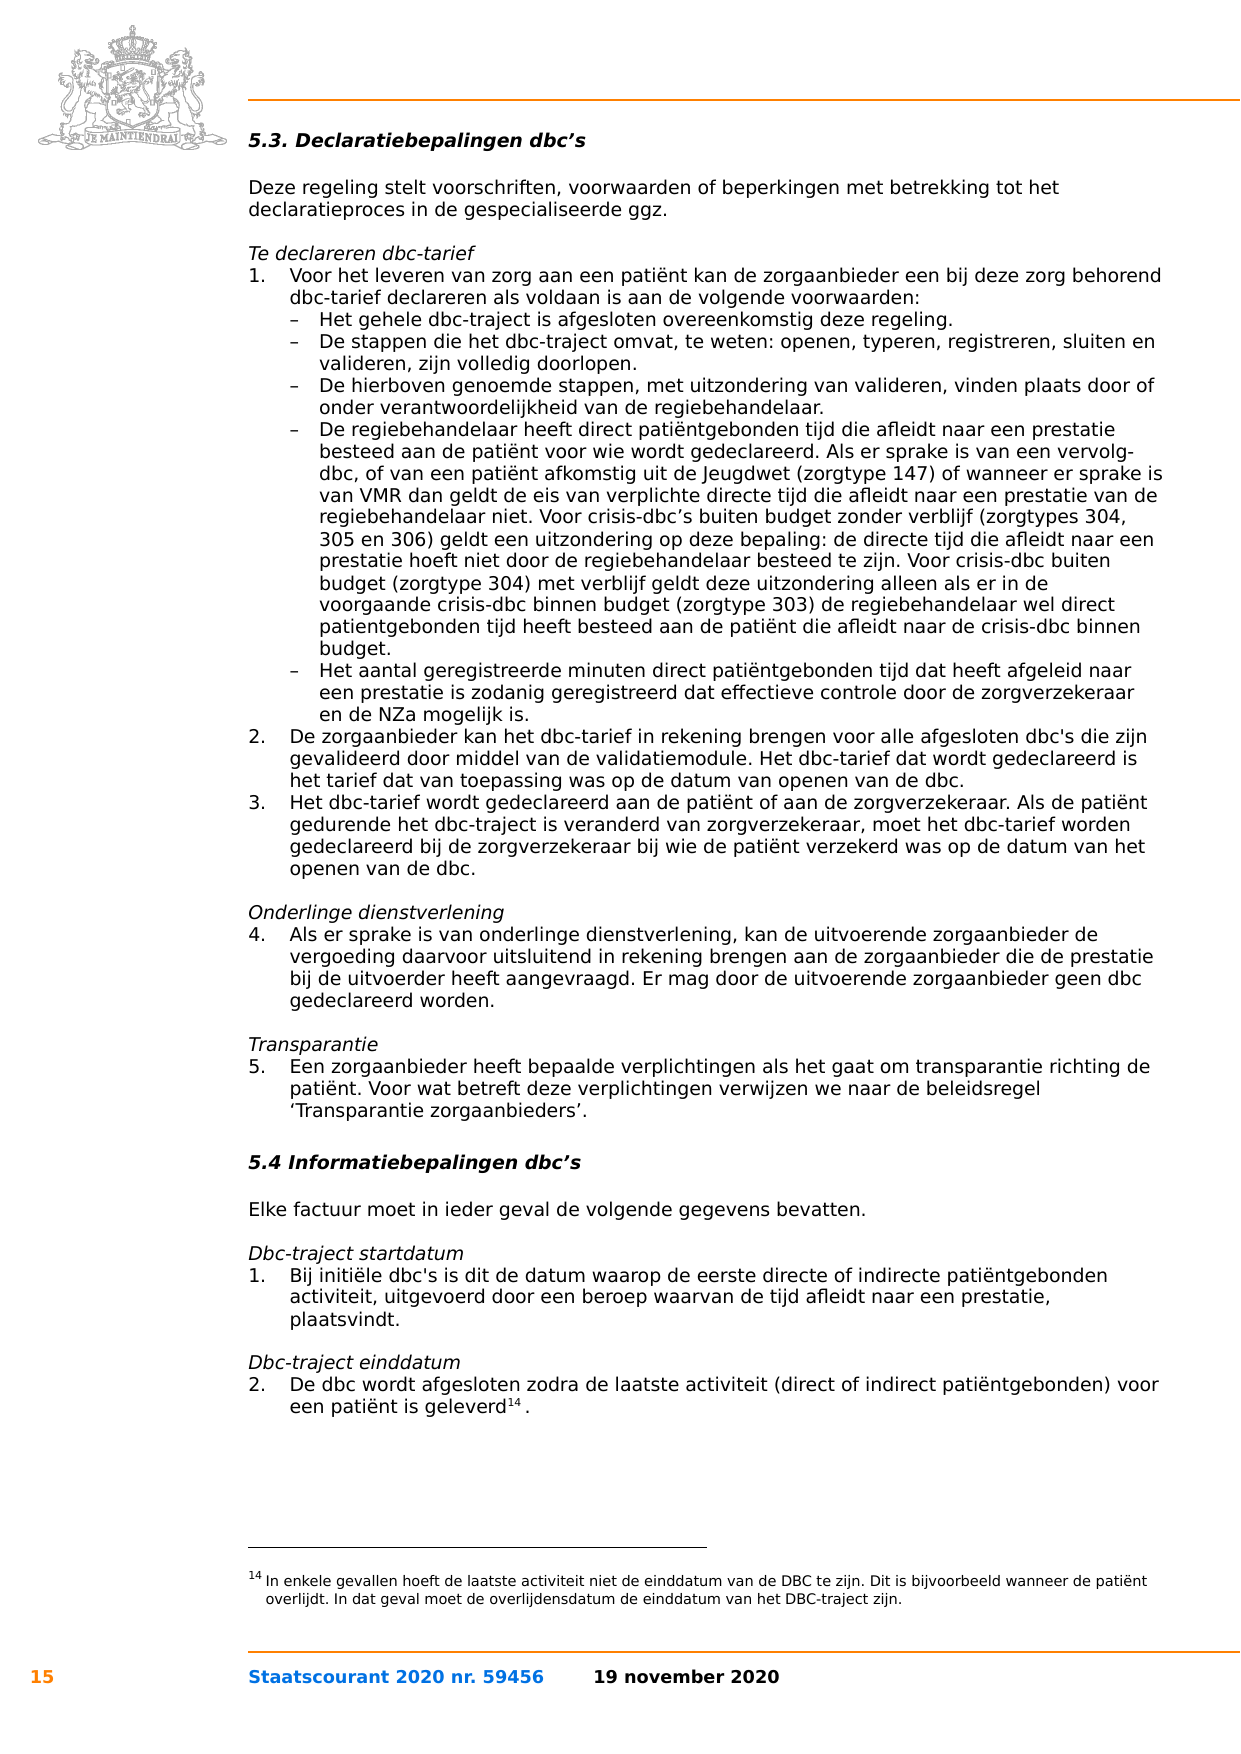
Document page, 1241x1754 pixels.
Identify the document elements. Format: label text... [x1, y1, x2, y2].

subtitle 5.3. Declaratiebepalingen dbc’s [248, 130, 1163, 152]
text Elke factuur moet in ieder geval de volgende gegevens bevatten. [248, 1199, 1163, 1221]
text In enkele gevallen hoeft de laatste activiteit niet de einddatum van de DBC te zijn. Dit is bijvoorbeeld wanneer de patiënt overlijdt. In dat geval moet de overlijdensdatum de einddatum van het DBC-traject zijn. [248, 1569, 1163, 1608]
text – De stappen die het dbc-traject omvat, te weten: openen, typeren, registreren, sluiten en valideren, zijn volledig doorlopen. [289, 331, 1163, 374]
subtitle Dbc-traject startdatum [248, 1242, 1163, 1264]
text – De hierboven genoemde stappen, met uitzondering van valideren, vinden plaats door of onder verantwoordelijkheid van de regiebehandelaar. [289, 374, 1163, 418]
text 2. De zorgaanbieder kan het dbc-tarief in rekening brengen voor alle afgesloten dbc's die zijn gevalideerd door middel van de validatiemodule. Het dbc-tarief dat wordt gedeclareerd is het tarief dat van toepassing was op de datum van openen van de dbc. [248, 726, 1163, 792]
picture [38, 25, 227, 150]
text 4. Als er sprake is van onderlinge dienstverlening, kan de uitvoerende zorgaanbieder de vergoeding daarvoor uitsluitend in rekening brengen aan de zorgaanbieder die de prestatie bij de uitvoerder heeft aangevraagd. Er mag door de uitvoerende zorgaanbieder geen dbc gedeclareerd worden. [248, 924, 1163, 1012]
text 3. Het dbc-tarief wordt gedeclareerd aan de patiënt of aan de zorgverzekeraar. Als de patiënt gedurende het dbc-traject is veranderd van zorgverzekeraar, moet het dbc-tarief worden gedeclareerd bij de zorgverzekeraar bij wie de patiënt verzekerd was op de datum van het openen van de dbc. [248, 792, 1163, 880]
subtitle Te declareren dbc-tarief [248, 243, 1163, 265]
subtitle Onderlinge dienstverlening [248, 902, 1163, 924]
text 2. De dbc wordt afgesloten zodra de laatste activiteit (direct of indirect patiëntgebonden) voor een patiënt is geleverd. [248, 1374, 1163, 1418]
subtitle Dbc-traject einddatum [248, 1352, 1163, 1374]
text Deze regeling stelt voorschriften, voorwaarden of beperkingen met betrekking tot het declaratieproces in de gespecialiseerde ggz. [248, 177, 1163, 221]
text – Het gehele dbc-traject is afgesloten overeenkomstig deze regeling. [289, 309, 1163, 331]
text – Het aantal geregistreerde minuten direct patiëntgebonden tijd dat heeft afgeleid naar een prestatie is zodanig geregistreerd dat effectieve controle door de zorgverzekeraar en de NZa mogelijk is. [289, 660, 1163, 726]
text – De regiebehandelaar heeft direct patiëntgebonden tijd die afleidt naar een prestatie besteed aan de patiënt voor wie wordt gedeclareerd. Als er sprake is van een vervolg-dbc, of van een patiënt afkomstig uit de Jeugdwet (zorgtype 147) of wanneer er sprake is van VMR dan geldt de eis van verplichte directe tijd die afleidt naar een prestatie van de regiebehandelaar niet. Voor crisis-dbc’s buiten budget zonder verblijf (zorgtypes 304, 305 en 306) geldt een uitzondering op deze bepaling: de directe tijd die afleidt naar een prestatie hoeft niet door de regiebehandelaar besteed te zijn. Voor crisis-dbc buiten budget (zorgtype 304) met verblijf geldt deze uitzondering alleen als er in de voorgaande crisis-dbc binnen budget (zorgtype 303) de regiebehandelaar wel direct patientgebonden tijd heeft besteed aan de patiënt die afleidt naar de crisis-dbc binnen budget. [289, 418, 1163, 660]
text 1. Bij initiële dbc's is dit de datum waarop de eerste directe of indirecte patiëntgebonden activiteit, uitgevoerd door een beroep waarvan de tijd afleidt naar een prestatie, plaatsvindt. [248, 1264, 1163, 1330]
subtitle Transparantie [248, 1034, 1163, 1056]
subtitle 5.4 Informatiebepalingen dbc’s [248, 1152, 1163, 1174]
text 1. Voor het leveren van zorg aan een patiënt kan de zorgaanbieder een bij deze zorg behorend dbc-tarief declareren als voldaan is aan de volgende voorwaarden: [248, 265, 1163, 309]
text 5. Een zorgaanbieder heeft bepaalde verplichtingen als het gaat om transparantie richting de patiënt. Voor wat betreft deze verplichtingen verwijzen we naar de beleidsregel ‘Transparantie zorgaanbieders’. [248, 1056, 1163, 1122]
